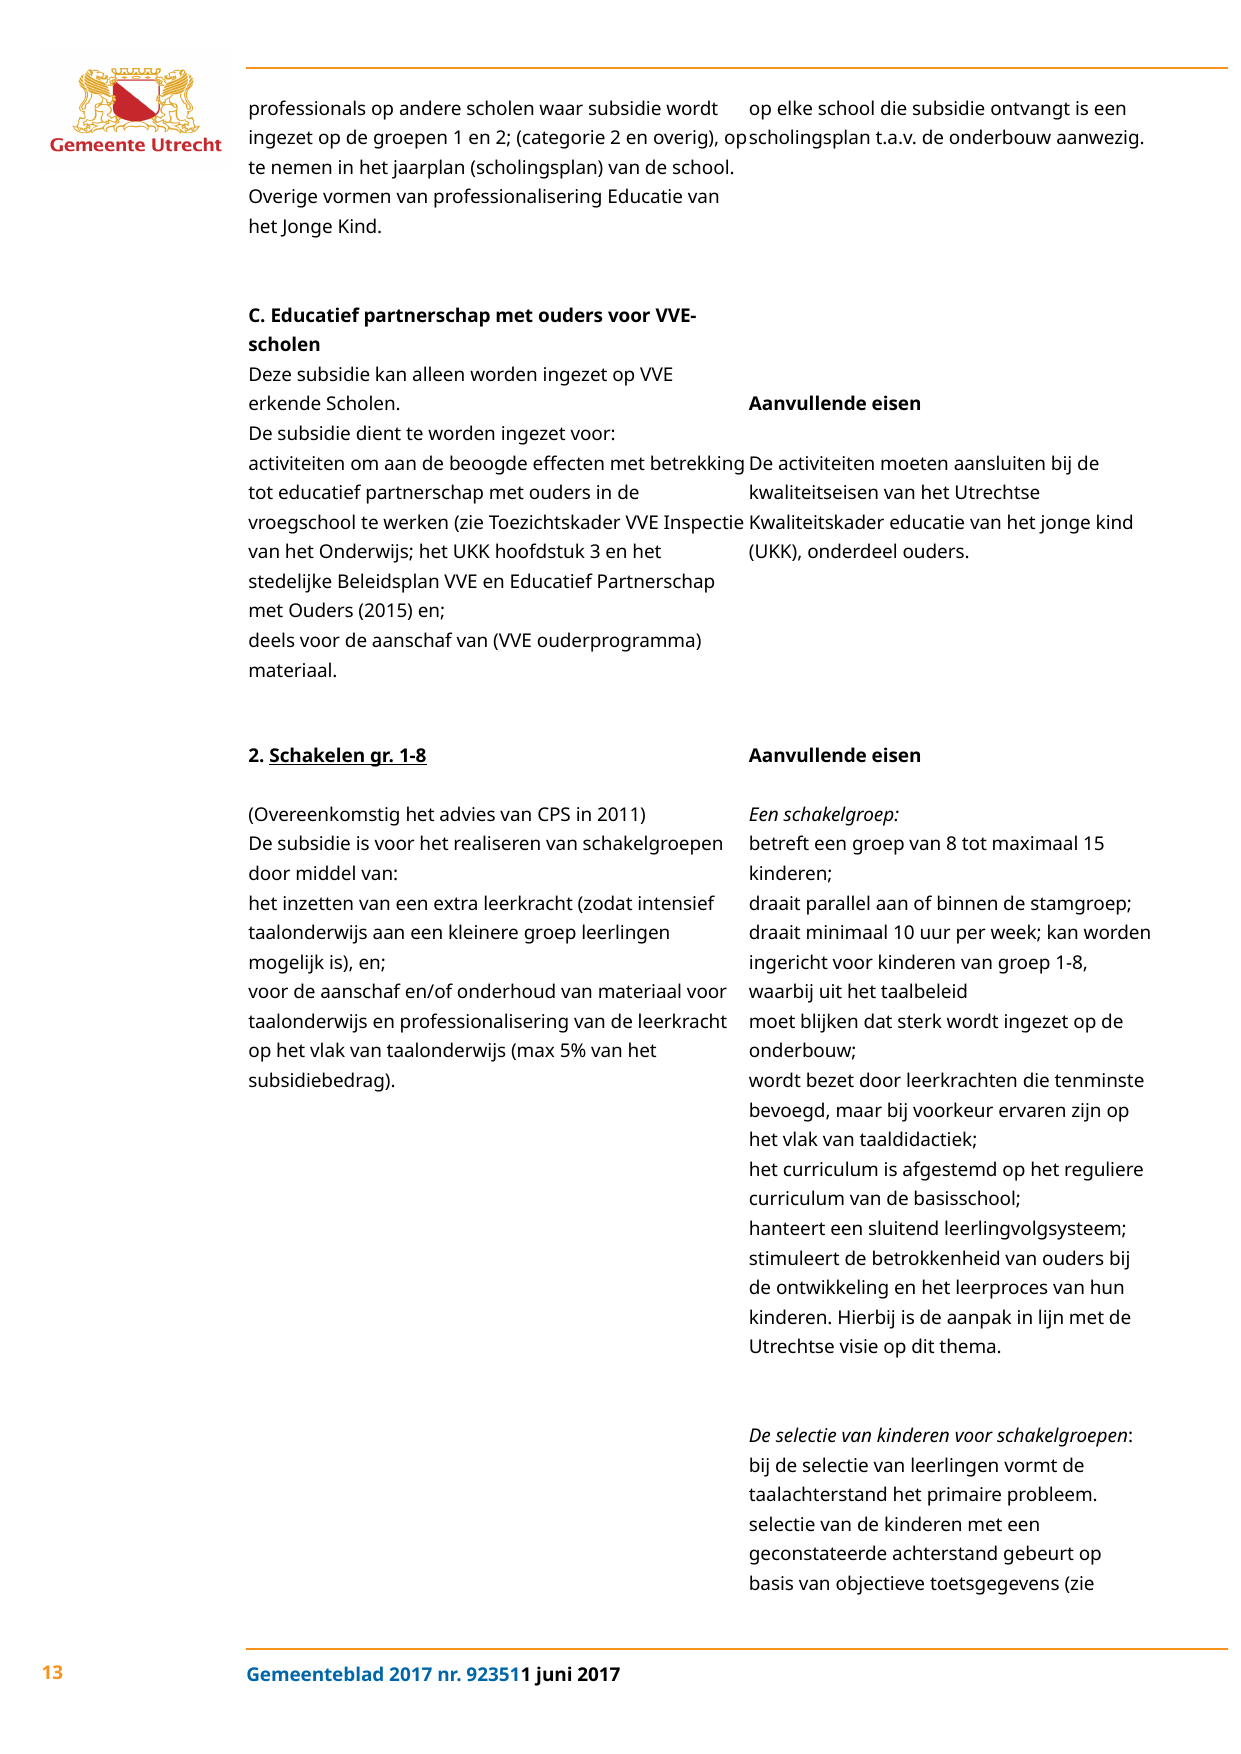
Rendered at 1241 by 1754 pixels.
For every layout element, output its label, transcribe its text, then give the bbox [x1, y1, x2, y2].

table_cell Aanvullende eisen Een schakelgroep: betreft een groep van 8 tot maximaal 15 kinderen; draait parallel aan of binnen de stamgroep; draait minimaal 10 uur per week; kan worden ingericht voor kinderen van groep 1-8, waarbij uit het taalbeleid moet blijken dat sterk wordt ingezet op de onderbouw; wordt bezet door leerkrachten die tenminste bevoegd, maar bij voorkeur ervaren zijn op het vlak van taaldidactiek; het curriculum is afgestemd op het reguliere curriculum van de basisschool; hanteert een sluitend leerlingvolgsysteem; stimuleert de betrokkenheid van ouders bij de ontwikkeling en het leerproces van hun kinderen. Hierbij is de aanpak in lijn met de Utrechtse visie op dit thema. De selectie van kinderen voor schakelgroepen: bij de selectie van leerlingen vormt de taalachterstand het primaire probleem. selectie van de kinderen met een geconstateerde achterstand gebeurt op basis van objectieve toetsgegevens (zie [749, 742, 1152, 1596]
table_cell op elke school die subsidie ontvangt is een scholingsplan t.a.v. de onderbouw aanwezig. Aanvullende eisen De activiteiten moeten aansluiten bij de kwaliteitseisen van het Utrechtse Kwaliteitskader educatie van het jonge kind (UKK), onderdeel ouders. [749, 95, 1152, 742]
table_cell professionals op andere scholen waar subsidie wordt ingezet op de groepen 1 en 2; (categorie 2 en overig), op te nemen in het jaarplan (scholingsplan) van de school. Overige vormen van professionalisering Educatie van het Jonge Kind. C. Educatief partnerschap met ouders voor VVE- scholen Deze subsidie kan alleen worden ingezet op VVE erkende Scholen. De subsidie dient te worden ingezet voor: activiteiten om aan de beoogde effecten met betrekking tot educatief partnerschap met ouders in de vroegschool te werken (zie Toezichtskader VVE Inspectie van het Onderwijs; het UKK hoofdstuk 3 en het stedelijke Beleidsplan VVE en Educatief Partnerschap met Ouders (2015) en; deels voor de aanschaf van (VVE ouderprogramma) materiaal. [248, 95, 749, 742]
picture [41, 47, 231, 172]
table_cell 2. Schakelen gr. 1-8 (Overeenkomstig het advies van CPS in 2011) De subsidie is voor het realiseren van schakelgroepen door middel van: het inzetten van een extra leerkracht (zodat intensief taalonderwijs aan een kleinere groep leerlingen mogelijk is), en; voor de aanschaf en/of onderhoud van materiaal voor taalonderwijs en professionalisering van de leerkracht op het vlak van taalonderwijs (max 5% van het subsidiebedrag). [248, 742, 749, 1596]
